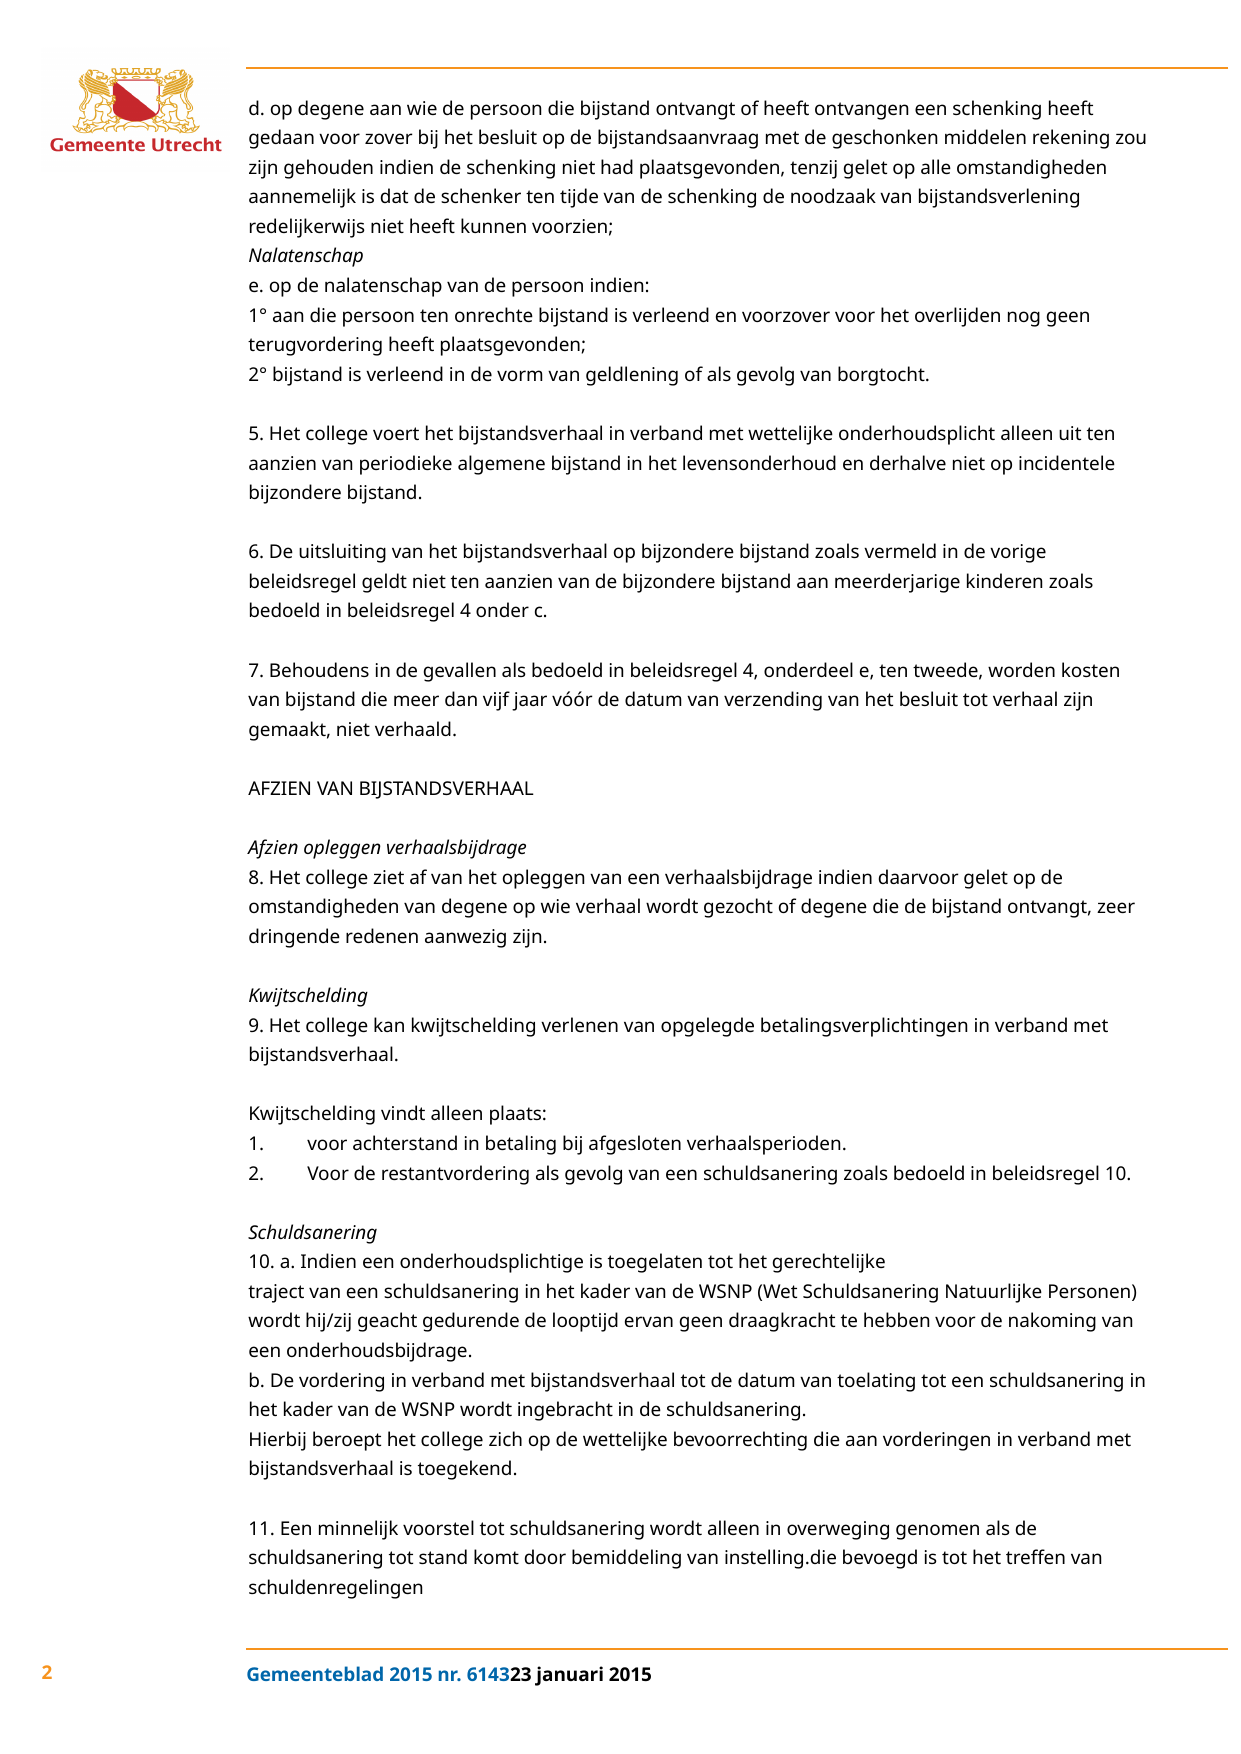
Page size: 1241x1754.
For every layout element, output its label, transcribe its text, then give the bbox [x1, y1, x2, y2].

text Kwijtschelding vindt alleen plaats: [248, 1101, 1152, 1126]
text 7. Behoudens in de gevallen als bedoeld in beleidsregel 4, onderdeel e, ten tweede, worden kosten van bijstand die meer dan vijf jaar vóór de datum van verzending van het besluit tot verhaal zijn gemaakt, niet verhaald. [248, 657, 1152, 742]
text 11. Een minnelijk voorstel tot schuldsanering wordt alleen in overweging genomen als de schuldsanering tot stand komt door bemiddeling van instelling.die bevoegd is tot het treffen van schuldenregelingen [248, 1515, 1152, 1600]
text Schuldsanering [248, 1219, 1152, 1245]
list Voor de restantvordering als gevolg van een schuldsanering zoals bedoeld in beleidsregel 10. [248, 1160, 1152, 1186]
text 5. Het college voert het bijstandsverhaal in verband met wettelijke onderhoudsplicht alleen uit ten aanzien van periodieke algemene bijstand in het levensonderhoud en derhalve niet op incidentele bijzondere bijstand. [248, 420, 1152, 505]
text traject van een schuldsanering in het kader van de WSNP (Wet Schuldsanering Natuurlijke Personen) wordt hij/zij geacht gedurende de looptijd ervan geen draagkracht te hebben voor de nakoming van een onderhoudsbijdrage. [248, 1278, 1152, 1363]
text Nalatenschap [248, 243, 1152, 268]
text b. De vordering in verband met bijstandsverhaal tot de datum van toelating tot een schuldsanering in het kader van de WSNP wordt ingebracht in de schuldsanering. [248, 1367, 1152, 1422]
text Hierbij beroept het college zich op de wettelijke bevoorrechting die aan vorderingen in verband met bijstandsverhaal is toegekend. [248, 1426, 1152, 1481]
text d. op degene aan wie de persoon die bijstand ontvangt of heeft ontvangen een schenking heeft gedaan voor zover bij het besluit op de bijstandsaanvraag met de geschonken middelen rekening zou zijn gehouden indien de schenking niet had plaatsgevonden, tenzij gelet op alle omstandigheden aannemelijk is dat de schenker ten tijde van de schenking de noodzaak van bijstandsverlening redelijkerwijs niet heeft kunnen voorzien; [248, 95, 1152, 239]
text AFZIEN VAN BIJSTANDSVERHAAL [248, 775, 1152, 801]
text Kwijtschelding [248, 982, 1152, 1008]
text 2° bijstand is verleend in de vorm van geldlening of als gevolg van borgtocht. [248, 361, 1152, 387]
text e. op de nalatenschap van de persoon indien: [248, 272, 1152, 298]
text 10. a. Indien een onderhoudsplichtige is toegelaten tot het gerechtelijke [248, 1248, 1152, 1274]
text 8. Het college ziet af van het opleggen van een verhaalsbijdrage indien daarvoor gelet op de omstandigheden van degene op wie verhaal wordt gezocht of degene die de bijstand ontvangt, zeer dringende redenen aanwezig zijn. [248, 864, 1152, 949]
picture [41, 47, 231, 172]
text 1° aan die persoon ten onrechte bijstand is verleend en voorzover voor het overlijden nog geen terugvordering heeft plaatsgevonden; [248, 302, 1152, 357]
text Afzien opleggen verhaalsbijdrage [248, 834, 1152, 860]
text 9. Het college kan kwijtschelding verlenen van opgelegde betalingsverplichtingen in verband met bijstandsverhaal. [248, 1012, 1152, 1067]
list voor achterstand in betaling bij afgesloten verhaalsperioden. [248, 1130, 1152, 1156]
text 6. De uitsluiting van het bijstandsverhaal op bijzondere bijstand zoals vermeld in de vorige beleidsregel geldt niet ten aanzien van de bijzondere bijstand aan meerderjarige kinderen zoals bedoeld in beleidsregel 4 onder c. [248, 538, 1152, 623]
